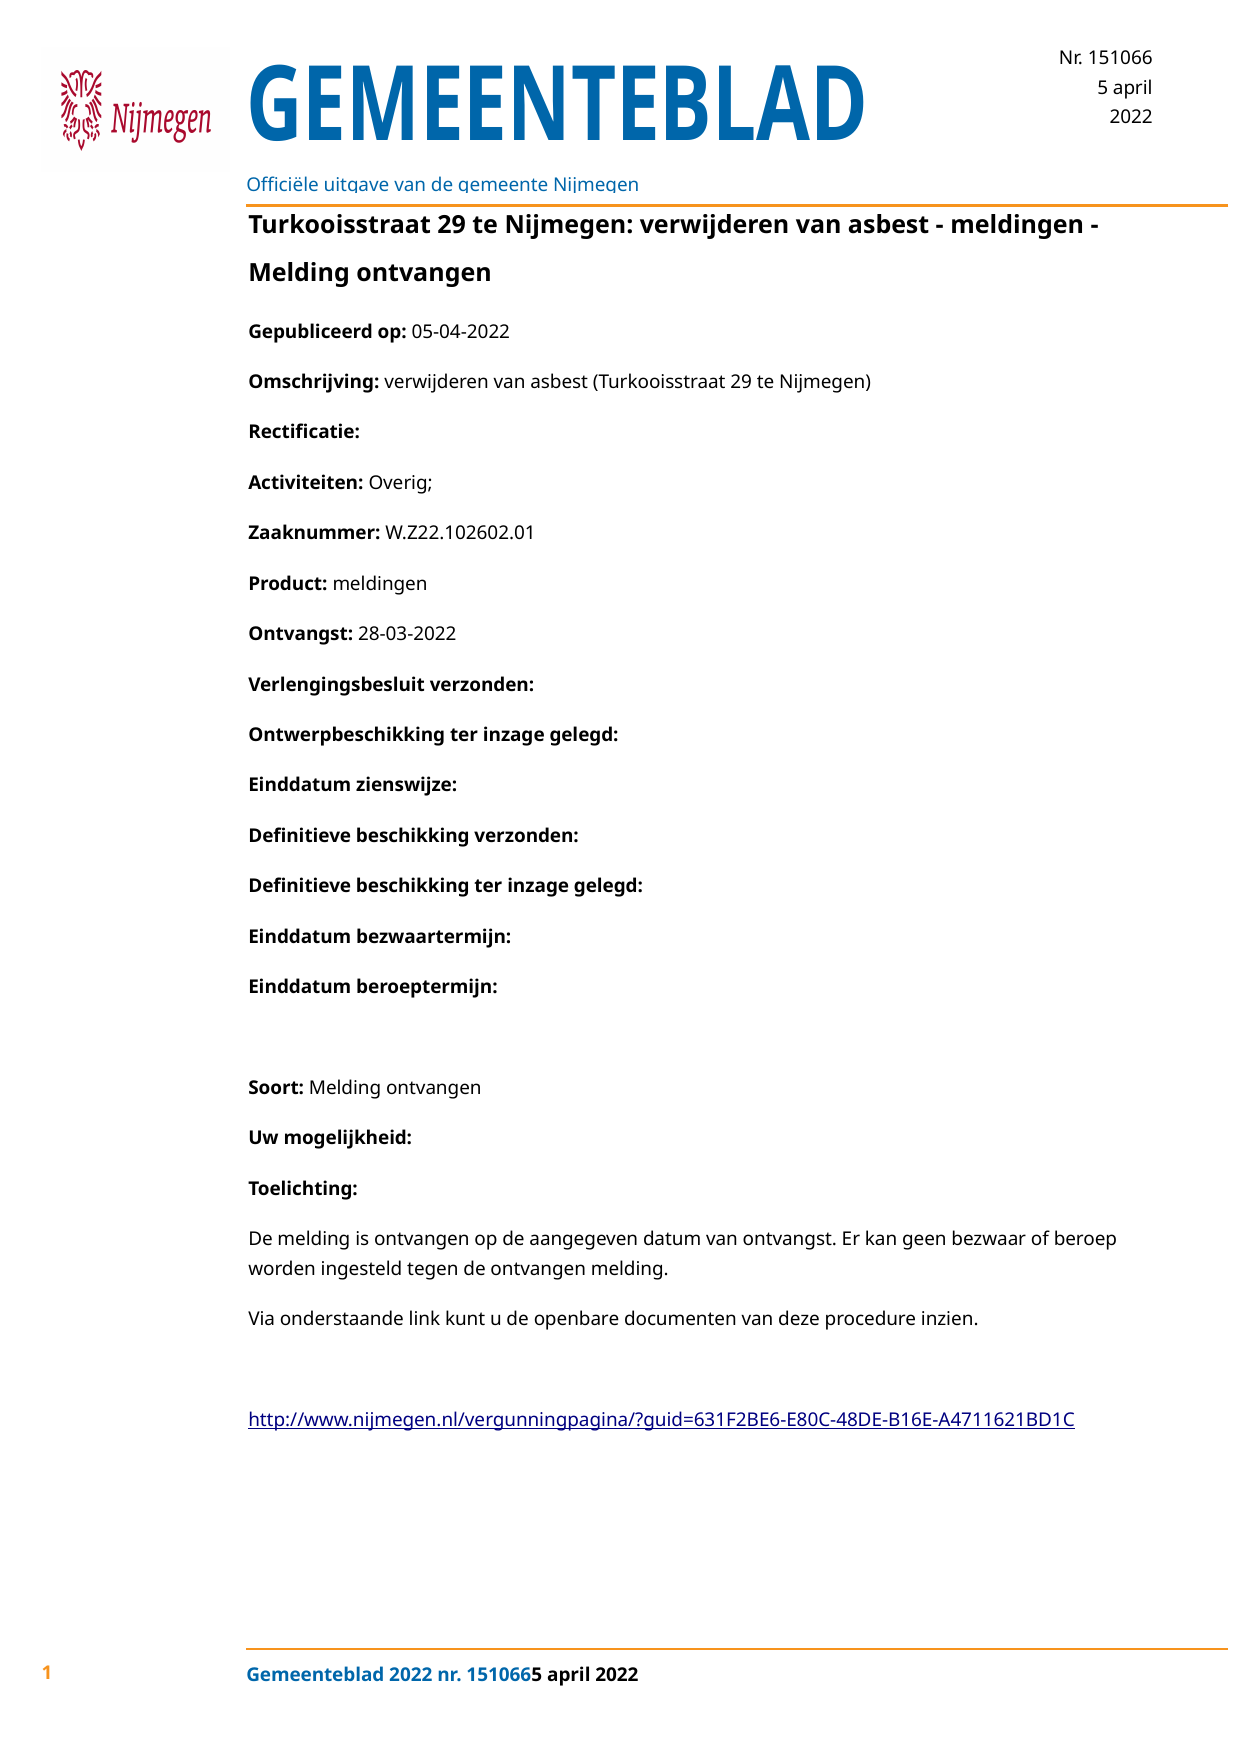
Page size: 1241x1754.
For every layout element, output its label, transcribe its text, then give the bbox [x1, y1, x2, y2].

text Definitieve beschikking verzonden: [248, 822, 1152, 848]
text Ontwerpbeschikking ter inzage gelegd: [248, 721, 1152, 747]
text Einddatum beroeptermijn: [248, 973, 1152, 999]
picture [41, 47, 231, 172]
text De melding is ontvangen op de aangegeven datum van ontvangst. Er kan geen bezwaar of beroep worden ingesteld tegen de ontvangen melding. [248, 1225, 1152, 1281]
text Gepubliceerd op: 05-04-2022 [248, 318, 1152, 344]
text Via onderstaande link kunt u de openbare documenten van deze procedure inzien. [248, 1305, 1152, 1331]
text Toelichting: [248, 1175, 1152, 1201]
text Rectificatie: [248, 419, 1152, 444]
text Einddatum zienswijze: [248, 772, 1152, 797]
text Product: meldingen [248, 570, 1152, 596]
text Zaaknummer: W.Z22.102602.01 [248, 519, 1152, 545]
text Verlengingsbesluit verzonden: [248, 671, 1152, 697]
text Ontvangst: 28-03-2022 [248, 620, 1152, 646]
text http://www.nijmegen.nl/vergunningpagina/?guid=631F2BE6-E80C-48DE-B16E-A4711621BD1C [248, 1406, 1152, 1432]
text Definitieve beschikking ter inzage gelegd: [248, 872, 1152, 898]
text Soort: Melding ontvangen [248, 1074, 1152, 1100]
text Turkooisstraat 29 te Nijmegen: verwijderen van asbest - meldingen - Melding ontvangen [248, 207, 1152, 288]
text Omschrijving: verwijderen van asbest (Turkooisstraat 29 te Nijmegen) [248, 368, 1152, 394]
text Einddatum bezwaartermijn: [248, 923, 1152, 949]
text Uw mogelijkheid: [248, 1124, 1152, 1150]
text Activiteiten: Overig; [248, 469, 1152, 495]
